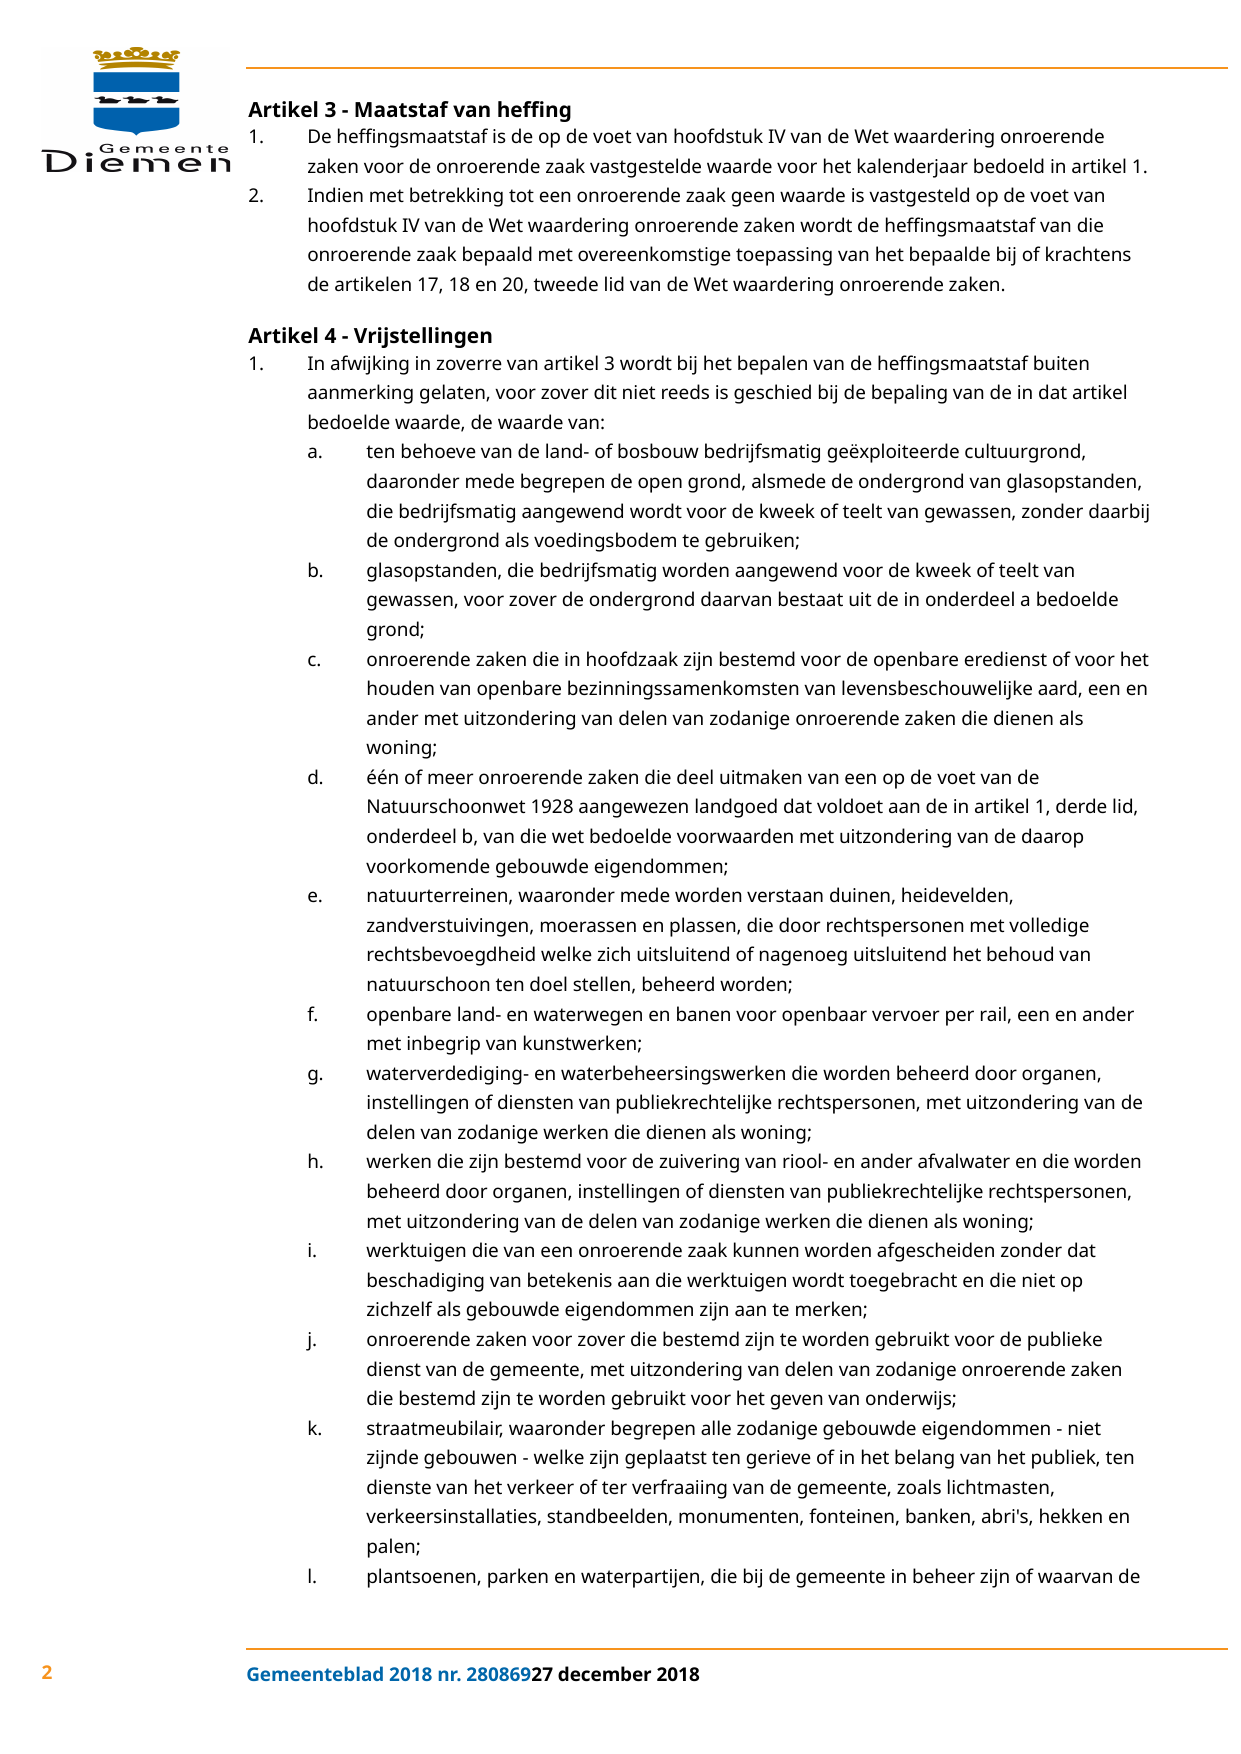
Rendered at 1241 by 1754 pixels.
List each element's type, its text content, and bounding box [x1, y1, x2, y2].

list onroerende zaken die in hoofdzaak zijn bestemd voor de openba­re eredienst of voor het houden van openbare bezinningssamenkomsten van levensbeschouwelijke aard, een en ander met uitzondering van delen van zodanige onroerende zaken die dienen als woning; [307, 646, 1152, 760]
list onroerende zaken voor zover die bestemd zijn te worden gebruikt voor de publieke dienst van de gemeente, met uitzondering van delen van zodanige onroerende zaken die bestemd zijn te worden gebruikt voor het geven van onderwijs; [307, 1326, 1152, 1411]
list straatmeubilair, waaronder begrepen alle zodanige gebouwde eigendommen - niet zijnde gebouwen - welke zijn geplaatst ten gerieve of in het belang van het publiek, ten dienste van het verkeer of ter verfraaiing van de gemeente, zoals lichtmasten, verkeersinstallaties, standbeelden, monumenten, fonteinen, banken, abri's, hekken en palen; [307, 1415, 1152, 1559]
list werktuigen die van een onroerende zaak kunnen worden afgescheiden zonder dat beschadiging van betekenis aan die werktuigen wordt toegebracht en die niet op zichzelf als gebouwde eigendommen zijn aan te merken; [307, 1237, 1152, 1322]
picture [41, 47, 231, 172]
list waterverdediging- en waterbeheersingswerken die worden beheerd door organen, instellingen of diensten van publiekrechtelijke rechtspersonen, met uitzondering van de delen van zodanige werken die dienen als woning; [307, 1060, 1152, 1145]
list glasopstanden, die bedrijfsmatig worden aangewend voor de kweek of teelt van gewassen, voor zover de ondergrond daarvan bestaat uit de in onderdeel a bedoelde grond; [307, 557, 1152, 642]
list Indien met betrekking tot een onroerende zaak geen waarde is vastgesteld op de voet van hoofdstuk IV van de Wet waardering onroerende zaken wordt de heffingsmaatstaf van die onroerende zaak bepaald met overeenkomstige toepassing van het bepaalde bij of krachtens de artikelen 17, 18 en 20, tweede lid van de Wet waardering onroerende zaken. [248, 182, 1152, 297]
list natuurterreinen, waaronder mede worden verstaan duinen, heidevelden, zandverstuivingen, moerassen en plassen, die door rechtspersonen met volledige rechtsbevoegdheid welke zich uitsluitend of nagenoeg uitsluitend het behoud van natuurschoon ten doel stellen, beheerd worden; [307, 882, 1152, 997]
list openbare land- en waterwegen en banen voor openbaar vervoer per rail, een en ander met inbegrip van kunstwerken; [307, 1001, 1152, 1056]
list De heffingsmaatstaf is de op de voet van hoofdstuk IV van de Wet waardering onroerende zaken voor de onroerende zaak vastgestelde waarde voor het kalenderjaar bedoeld in artikel 1. [248, 123, 1152, 178]
list werken die zijn bestemd voor de zuivering van riool- en ander afvalwater en die worden beheerd door organen, instellingen of diensten van publiekrechtelijke rechtspersonen, met uitzondering van de delen van zodanige werken die dienen als woning; [307, 1149, 1152, 1234]
list één of meer onroerende zaken die deel uitmaken van een op de voet van de Natuurschoonwet 1928 aangewezen landgoed dat voldoet aan de in artikel 1, derde lid, onderdeel b, van die wet bedoelde voorwaarden met uitzondering van de daarop voorkomende gebouwde eigendommen; [307, 764, 1152, 879]
list plantsoenen, parken en waterpartijen, die bij de gemeente in beheer zijn of waarvan de [307, 1563, 1152, 1589]
text Artikel 3 - Maatstaf van heffing [248, 95, 1152, 123]
list ten behoeve van de land- of bosbouw bedrijfsmatig geëxploiteerde cultuurgrond, daaronder mede begrepen de open grond, alsmede de ondergrond van glasopstanden, die bedrijfsmatig aangewend wordt voor de kweek of teelt van gewassen, zonder daarbij de ondergrond als voedingsbodem te gebruiken; [307, 439, 1152, 553]
list In afwijking in zoverre van artikel 3 wordt bij het bepalen van de heffingsmaatstaf buiten aanmerking gelaten, voor zover dit niet reeds is geschied bij de bepaling van de in dat artikel bedoelde waarde, de waarde van: [248, 350, 1152, 435]
text Artikel 4 - Vrijstellingen [248, 322, 1152, 350]
